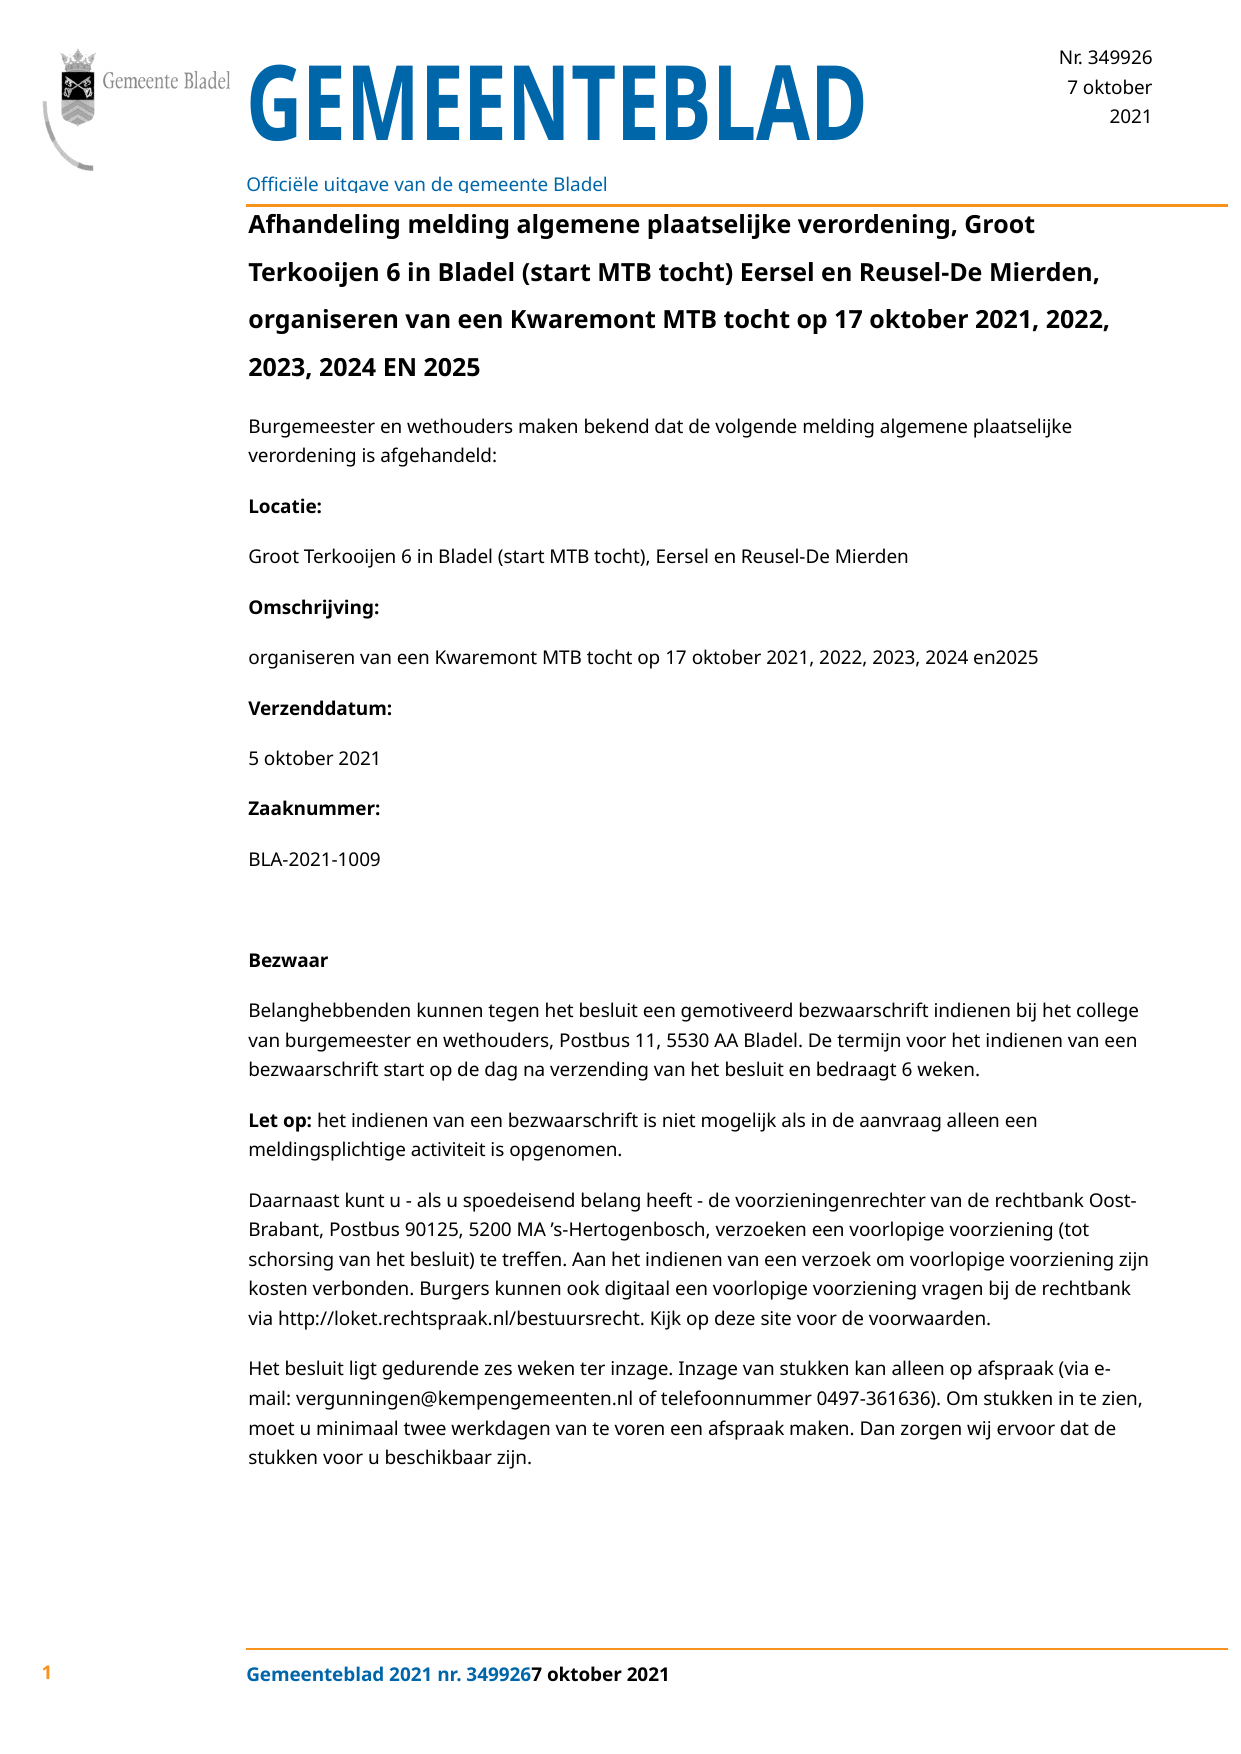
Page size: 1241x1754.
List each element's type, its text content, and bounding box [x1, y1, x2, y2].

text Belanghebbenden kunnen tegen het besluit een gemotiveerd bezwaarschrift indienen bij het college van burgemeester en wethouders, Postbus 11, 5530 AA Bladel. De termijn voor het indienen van een bezwaarschrift start op de dag na verzending van het besluit en bedraagt 6 weken. [248, 997, 1152, 1082]
text Bezwaar [248, 947, 1152, 973]
text Het besluit ligt gedurende zes weken ter inzage. Inzage van stukken kan alleen op afspraak (via e-mail: vergunningen@kempengemeenten.nl of telefoonnummer 0497-361636). Om stukken in te zien, moet u minimaal twee werkdagen van te voren een afspraak maken. Dan zorgen wij ervoor dat de stukken voor u beschikbaar zijn. [248, 1356, 1152, 1470]
text Daarnaast kunt u - als u spoedeisend belang heeft - de voorzieningenrechter van de rechtbank Oost-Brabant, Postbus 90125, 5200 MA ’s-Hertogenbosch, verzoeken een voorlopige voorziening (tot schorsing van het besluit) te treffen. Aan het indienen van een verzoek om voorlopige voorziening zijn kosten verbonden. Burgers kunnen ook digitaal een voorlopige voorziening vragen bij de rechtbank via http://loket.rechtspraak.nl/bestuursrecht. Kijk op deze site voor de voorwaarden. [248, 1187, 1152, 1331]
text Zaaknummer: [248, 796, 1152, 821]
picture [41, 47, 231, 172]
text Burgemeester en wethouders maken bekend dat de volgende melding algemene plaatselijke verordening is afgehandeld: [248, 413, 1152, 468]
text Groot Terkooijen 6 in Bladel (start MTB tocht), Eersel en Reusel-De Mierden [248, 543, 1152, 569]
text Locatie: [248, 493, 1152, 519]
text organiseren van een Kwaremont MTB tocht op 17 oktober 2021, 2022, 2023, 2024 en2025 [248, 644, 1152, 670]
text Afhandeling melding algemene plaatselijke verordening, Groot Terkooijen 6 in Bladel (start MTB tocht) Eersel en Reusel-De Mierden, organiseren van een Kwaremont MTB tocht op 17 oktober 2021, 2022, 2023, 2024 EN 2025 [248, 207, 1152, 384]
text Verzenddatum: [248, 695, 1152, 721]
text 5 oktober 2021 [248, 745, 1152, 771]
text BLA-2021-1009 [248, 846, 1152, 872]
text Let op: het indienen van een bezwaarschrift is niet mogelijk als in de aanvraag alleen een meldingsplichtige activiteit is opgenomen. [248, 1107, 1152, 1162]
text Omschrijving: [248, 594, 1152, 620]
